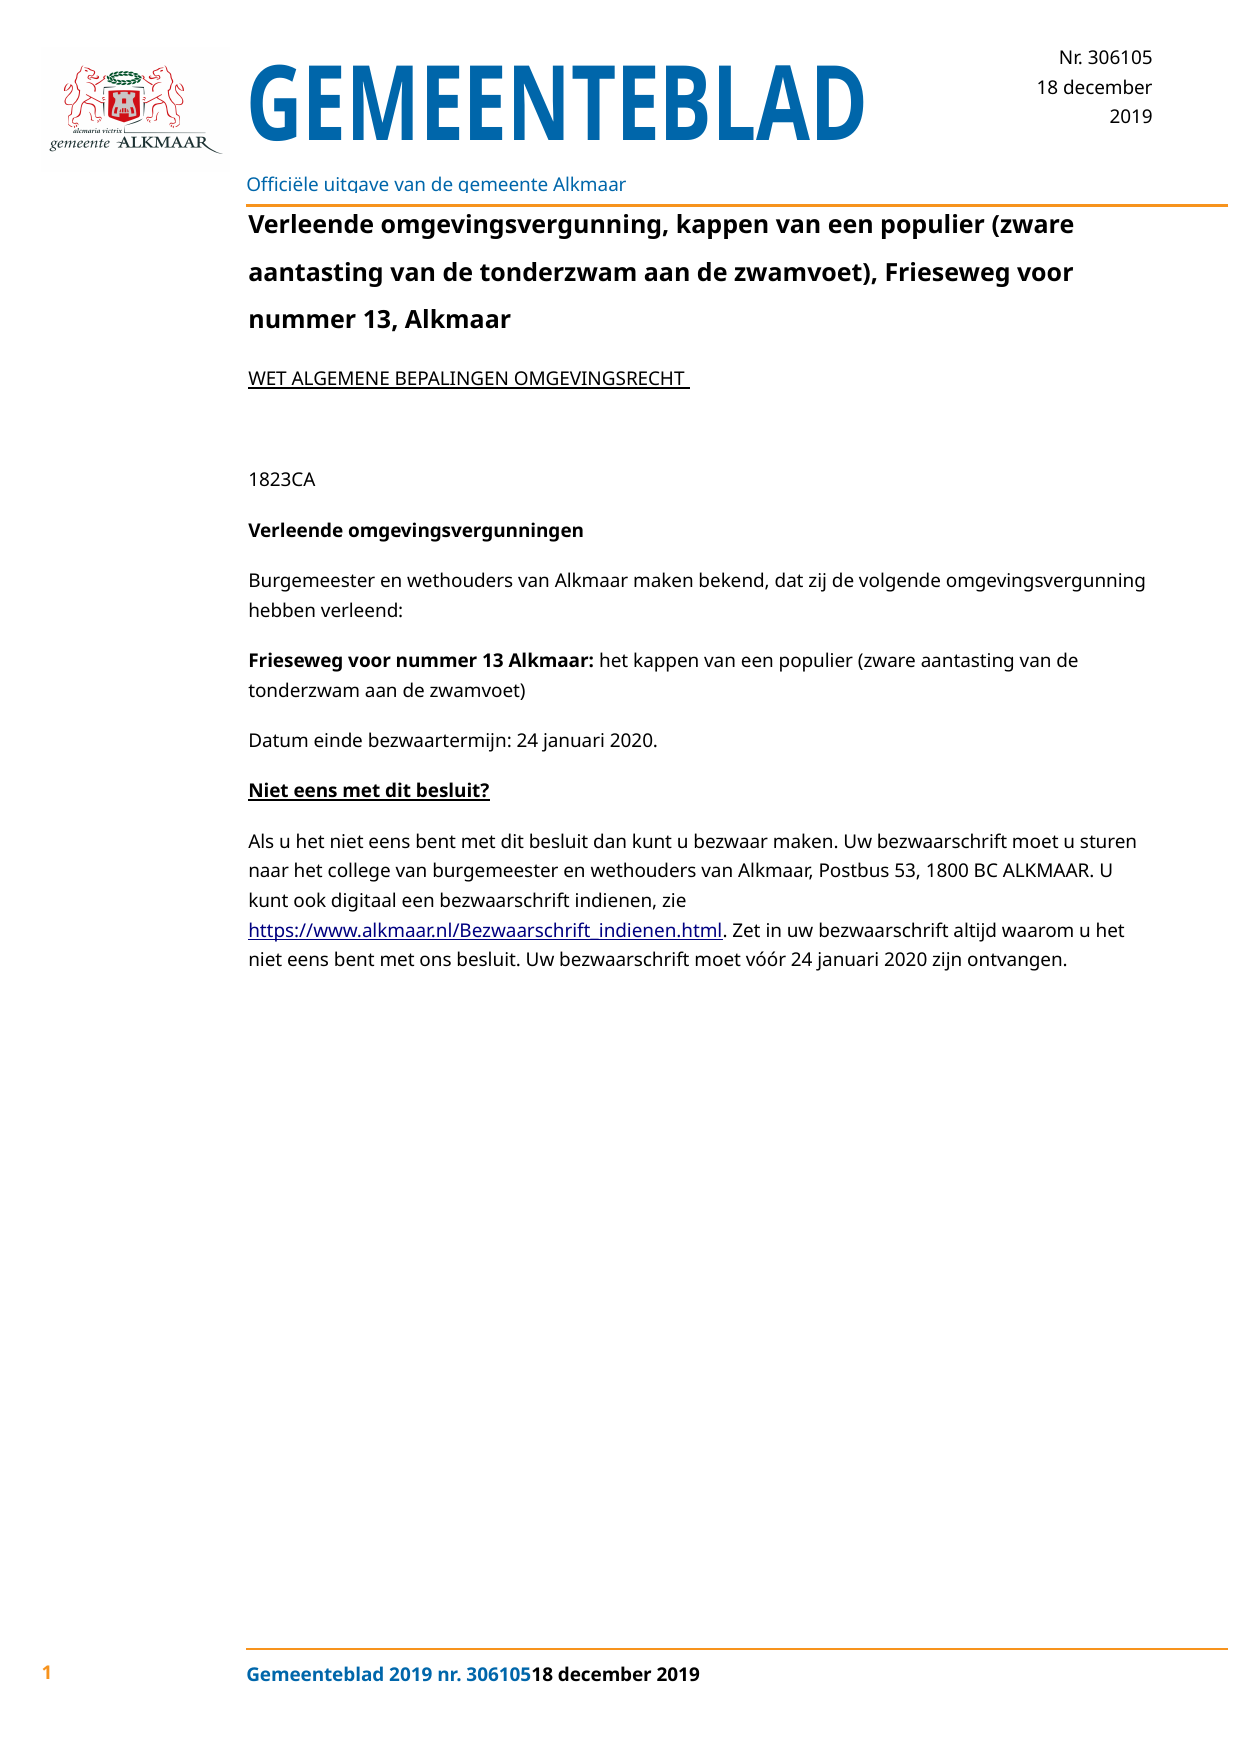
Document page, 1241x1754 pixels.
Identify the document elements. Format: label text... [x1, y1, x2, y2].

picture [41, 47, 231, 172]
text Niet eens met dit besluit? [248, 778, 1152, 803]
text 1823CA [248, 466, 1152, 492]
text Verleende omgevingsvergunning, kappen van een populier (zware aantasting van de tonderzwam aan de zwamvoet), Frieseweg voor nummer 13, Alkmaar [248, 207, 1152, 336]
text Frieseweg voor nummer 13 Alkmaar: het kappen van een populier (zware aantasting van de tonderzwam aan de zwamvoet) [248, 647, 1152, 702]
text Als u het niet eens bent met dit besluit dan kunt u bezwaar maken. Uw bezwaarschrift moet u sturen naar het college van burgemeester en wethouders van Alkmaar, Postbus 53, 1800 BC ALKMAAR. U kunt ook digitaal een bezwaarschrift indienen, zie https://www.alkmaar.nl/Bezwaarschrift_indienen.html. Zet in uw bezwaarschrift altijd waarom u het niet eens bent met ons besluit. Uw bezwaarschrift moet vóór 24 januari 2020 zijn ontvangen. [248, 828, 1152, 972]
text Datum einde bezwaartermijn: 24 januari 2020. [248, 727, 1152, 753]
text WET ALGEMENE BEPALINGEN OMGEVINGSRECHT [248, 366, 1152, 391]
text Burgemeester en wethouders van Alkmaar maken bekend, dat zij de volgende omgevingsvergunning hebben verleend: [248, 567, 1152, 622]
text Verleende omgevingsvergunningen [248, 517, 1152, 542]
